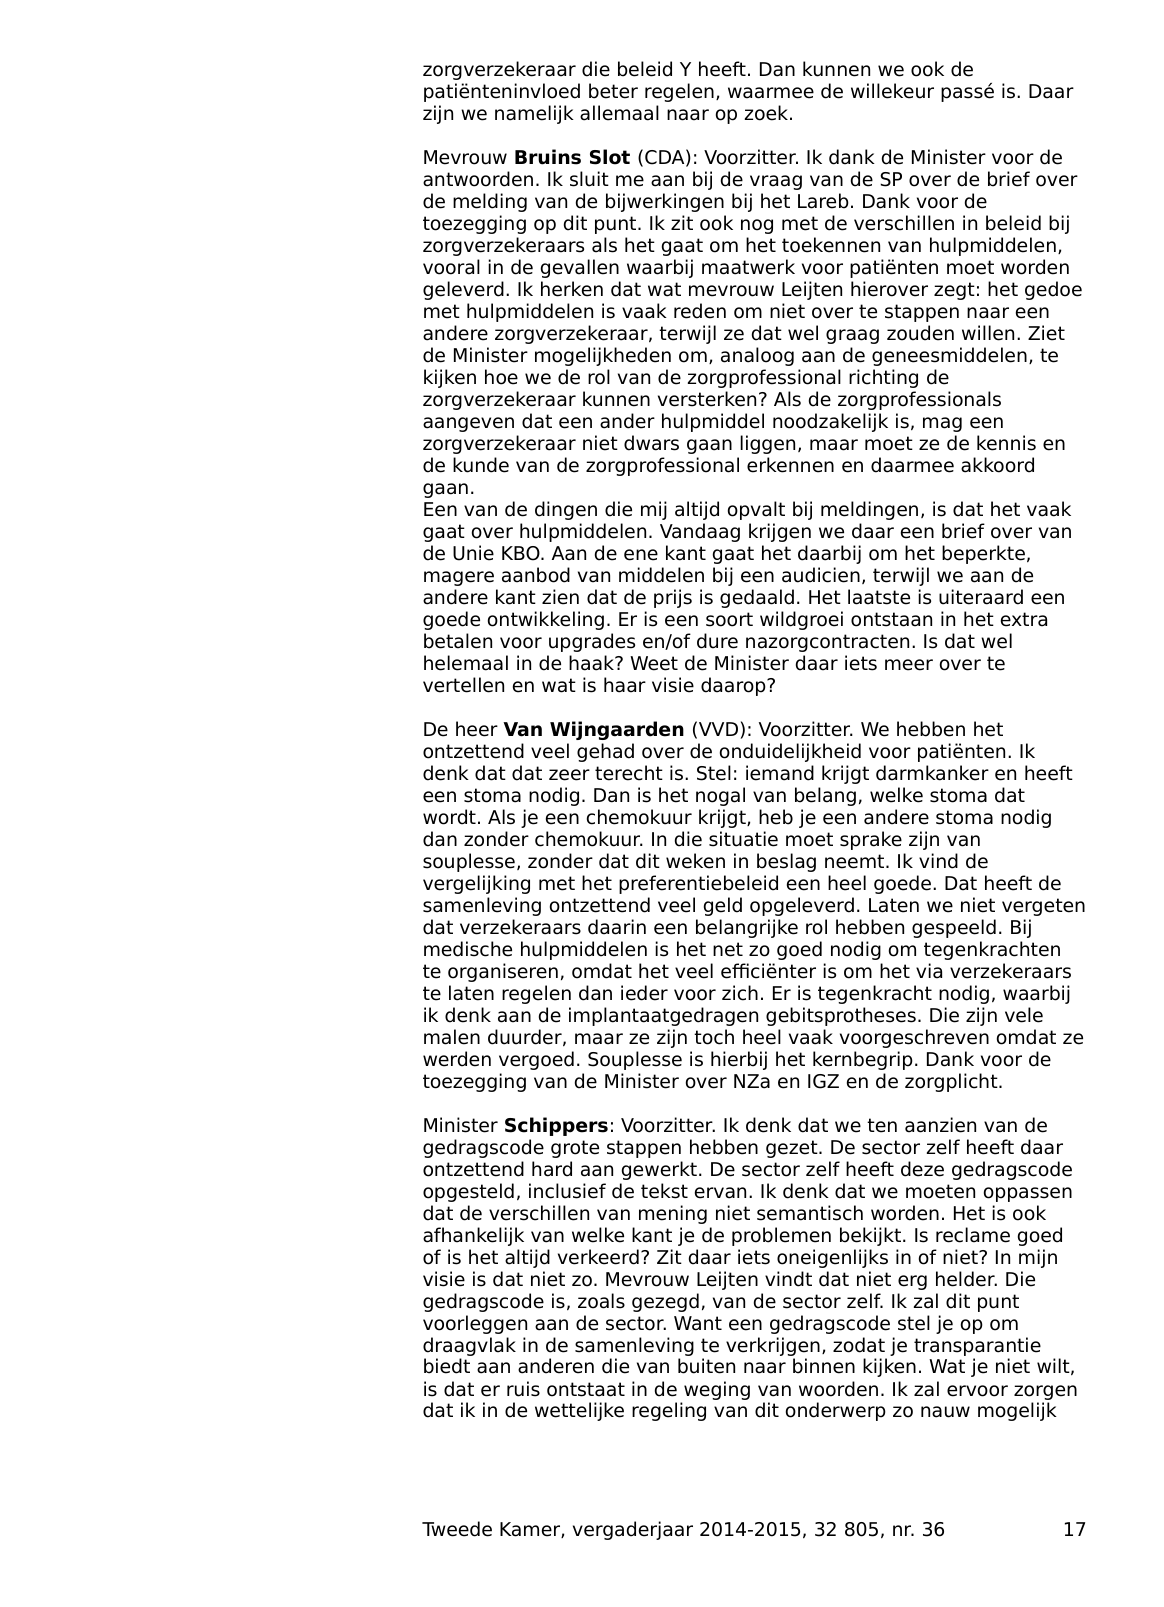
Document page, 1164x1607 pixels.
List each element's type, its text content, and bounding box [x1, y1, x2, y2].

text zorgverzekeraar die beleid Y heeft. Dan kunnen we ook de patiënteninvloed beter regelen, waarmee de willekeur passé is. Daar zijn we namelijk allemaal naar op zoek. [422, 59, 1087, 125]
text Een van de dingen die mij altijd opvalt bij meldingen, is dat het vaak gaat over hulpmiddelen. Vandaag krijgen we daar een brief over van de Unie KBO. Aan de ene kant gaat het daarbij om het beperkte, magere aanbod van middelen bij een audicien, terwijl we aan de andere kant zien dat de prijs is gedaald. Het laatste is uiteraard een goede ontwikkeling. Er is een soort wildgroei ontstaan in het extra betalen voor upgrades en/of dure nazorgcontracten. Is dat wel helemaal in de haak? Weet de Minister daar iets meer over te vertellen en wat is haar visie daarop? [422, 499, 1087, 697]
text Mevrouw Bruins Slot (CDA): Voorzitter. Ik dank de Minister voor de antwoorden. Ik sluit me aan bij de vraag van de SP over de brief over de melding van de bijwerkingen bij het Lareb. Dank voor de toezegging op dit punt. Ik zit ook nog met de verschillen in beleid bij zorgverzekeraars als het gaat om het toekennen van hulpmiddelen, vooral in de gevallen waarbij maatwerk voor patiënten moet worden geleverd. Ik herken dat wat mevrouw Leijten hierover zegt: het gedoe met hulpmiddelen is vaak reden om niet over te stappen naar een andere zorgverzekeraar, terwijl ze dat wel graag zouden willen. Ziet de Minister mogelijkheden om, analoog aan de geneesmiddelen, te kijken hoe we de rol van de zorgprofessional richting de zorgverzekeraar kunnen versterken? Als de zorgprofessionals aangeven dat een ander hulpmiddel noodzakelijk is, mag een zorgverzekeraar niet dwars gaan liggen, maar moet ze de kennis en de kunde van de zorgprofessional erkennen en daarmee akkoord gaan. [422, 147, 1087, 499]
text Minister Schippers: Voorzitter. Ik denk dat we ten aanzien van de gedragscode grote stappen hebben gezet. De sector zelf heeft daar ontzettend hard aan gewerkt. De sector zelf heeft deze gedragscode opgesteld, inclusief de tekst ervan. Ik denk dat we moeten oppassen dat de verschillen van mening niet semantisch worden. Het is ook afhankelijk van welke kant je de problemen bekijkt. Is reclame goed of is het altijd verkeerd? Zit daar iets oneigenlijks in of niet? In mijn visie is dat niet zo. Mevrouw Leijten vindt dat niet erg helder. Die gedragscode is, zoals gezegd, van de sector zelf. Ik zal dit punt voorleggen aan de sector. Want een gedragscode stel je op om draagvlak in de samenleving te verkrijgen, zodat je transparantie biedt aan anderen die van buiten naar binnen kijken. Wat je niet wilt, is dat er ruis ontstaat in de weging van woorden. Ik zal ervoor zorgen dat ik in de wettelijke regeling van dit onderwerp zo nauw mogelijk [422, 1115, 1087, 1422]
text De heer Van Wijngaarden (VVD): Voorzitter. We hebben het ontzettend veel gehad over de onduidelijkheid voor patiënten. Ik denk dat dat zeer terecht is. Stel: iemand krijgt darmkanker en heeft een stoma nodig. Dan is het nogal van belang, welke stoma dat wordt. Als je een chemokuur krijgt, heb je een andere stoma nodig dan zonder chemokuur. In die situatie moet sprake zijn van souplesse, zonder dat dit weken in beslag neemt. Ik vind de vergelijking met het preferentiebeleid een heel goede. Dat heeft de samenleving ontzettend veel geld opgeleverd. Laten we niet vergeten dat verzekeraars daarin een belangrijke rol hebben gespeeld. Bij medische hulpmiddelen is het net zo goed nodig om tegenkrachten te organiseren, omdat het veel efficiënter is om het via verzekeraars te laten regelen dan ieder voor zich. Er is tegenkracht nodig, waarbij ik denk aan de implantaatgedragen gebitsprotheses. Die zijn vele malen duurder, maar ze zijn toch heel vaak voorgeschreven omdat ze werden vergoed. Souplesse is hierbij het kernbegrip. Dank voor de toezegging van de Minister over NZa en IGZ en de zorgplicht. [422, 719, 1087, 1092]
